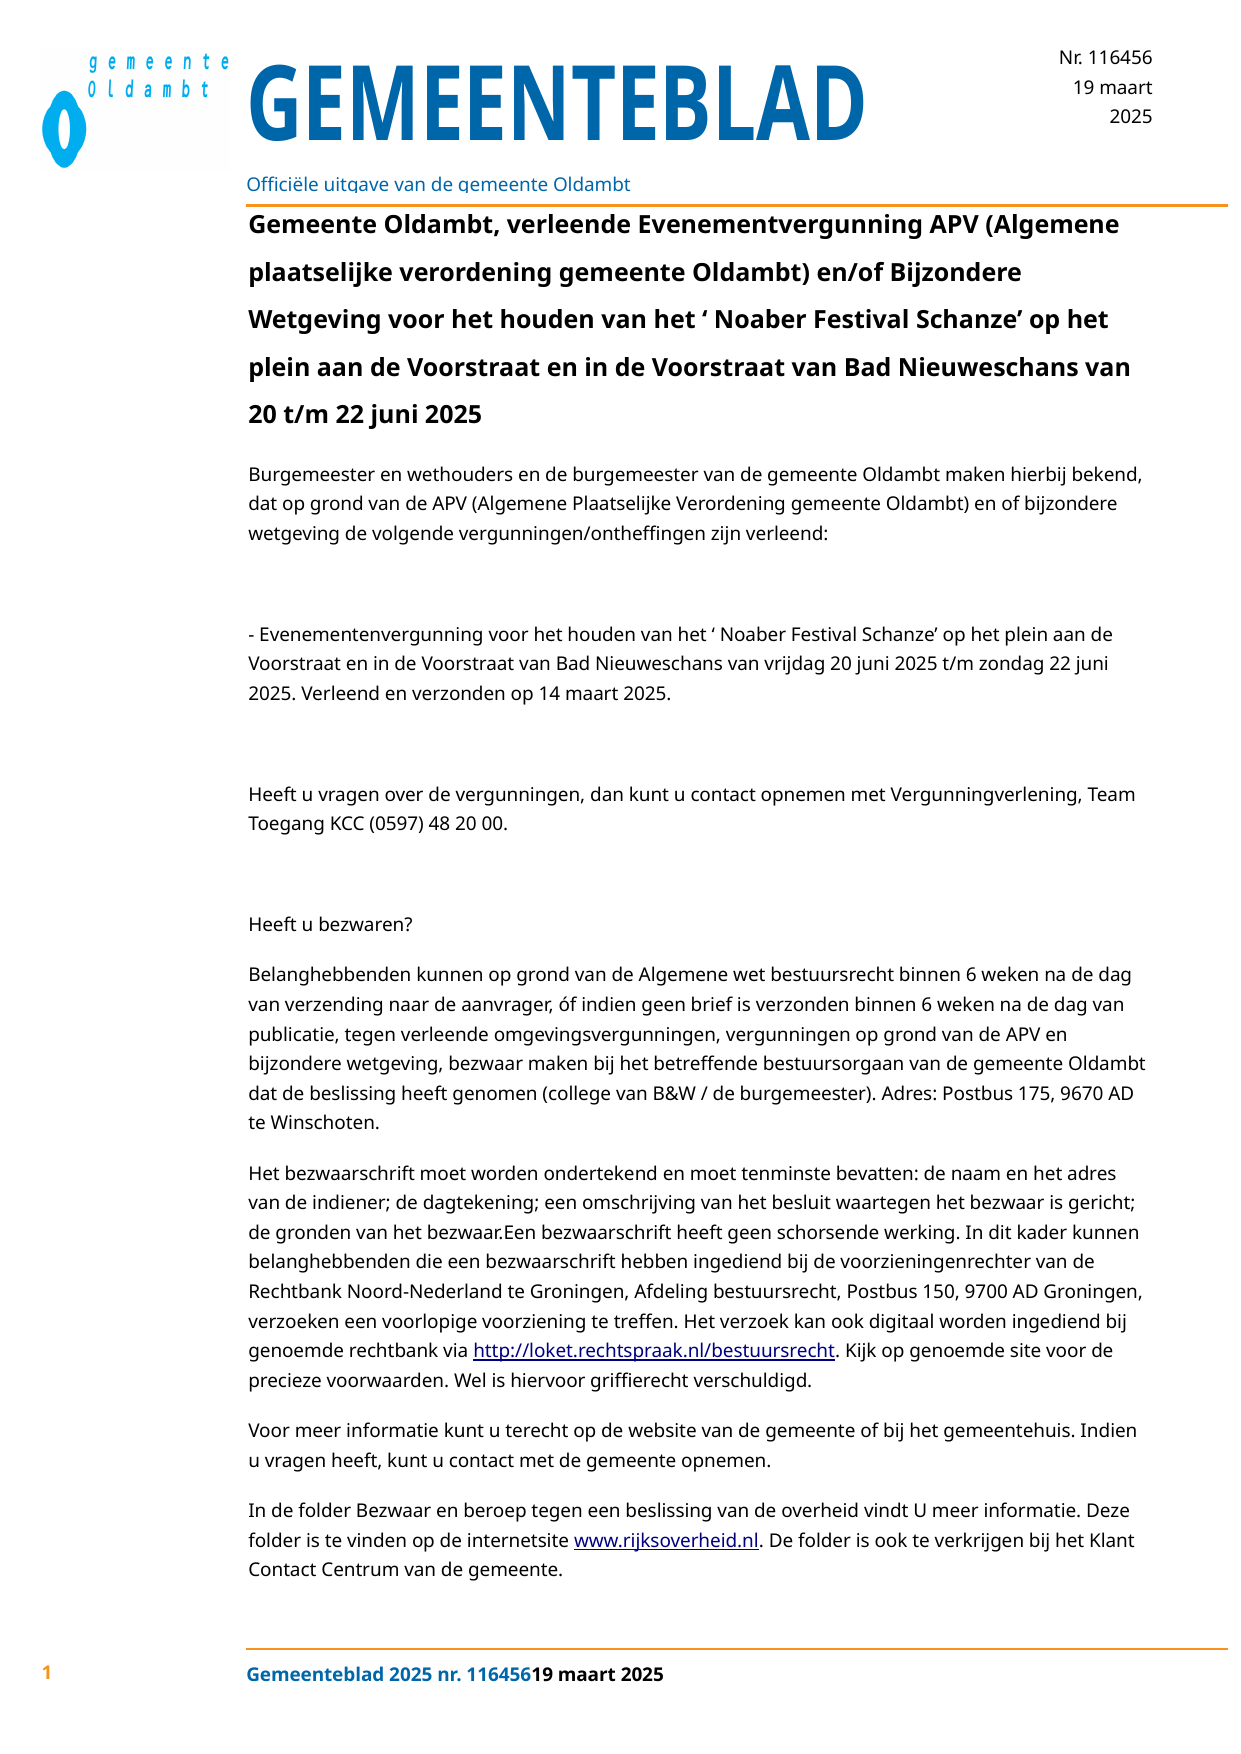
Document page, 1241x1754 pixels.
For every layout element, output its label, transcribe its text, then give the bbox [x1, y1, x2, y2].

text Heeft u bezwaren? [248, 911, 1152, 937]
text Het bezwaarschrift moet worden ondertekend en moet tenminste bevatten: de naam en het adres van de indiener; de dagtekening; een omschrijving van het besluit waartegen het bezwaar is gericht; de gronden van het bezwaar.Een bezwaarschrift heeft geen schorsende werking. In dit kader kunnen belanghebbenden die een bezwaarschrift hebben ingediend bij de voorzieningenrechter van de Rechtbank Noord-Nederland te Groningen, Afdeling bestuursrecht, Postbus 150, 9700 AD Groningen, verzoeken een voorlopige voorziening te treffen. Het verzoek kan ook digitaal worden ingediend bij genoemde rechtbank via http://loket.rechtspraak.nl/bestuursrecht. Kijk op genoemde site voor de precieze voorwaarden. Wel is hiervoor griffierecht verschuldigd. [248, 1160, 1152, 1393]
text Gemeente Oldambt, verleende Evenementvergunning APV (Algemene plaatselijke verordening gemeente Oldambt) en/of Bijzondere Wetgeving voor het houden van het ‘ Noaber Festival Schanze’ op het plein aan de Voorstraat en in de Voorstraat van Bad Nieuweschans van 20 t/m 22 juni 2025 [248, 207, 1152, 431]
text - Evenementenvergunning voor het houden van het ‘ Noaber Festival Schanze’ op het plein aan de Voorstraat en in de Voorstraat van Bad Nieuweschans van vrijdag 20 juni 2025 t/m zondag 22 juni 2025. Verleend en verzonden op 14 maart 2025. [248, 621, 1152, 706]
picture [41, 47, 231, 172]
text Belanghebbenden kunnen op grond van de Algemene wet bestuursrecht binnen 6 weken na de dag van verzending naar de aanvrager, óf indien geen brief is verzonden binnen 6 weken na de dag van publicatie, tegen verleende omgevingsvergunningen, vergunningen op grond van de APV en bijzondere wetgeving, bezwaar maken bij het betreffende bestuursorgaan van de gemeente Oldambt dat de beslissing heeft genomen (college van B&W / de burgemeester). Adres: Postbus 175, 9670 AD te Winschoten. [248, 962, 1152, 1135]
text Burgemeester en wethouders en de burgemeester van de gemeente Oldambt maken hierbij bekend, dat op grond van de APV (Algemene Plaatselijke Verordening gemeente Oldambt) en of bijzondere wetgeving de volgende vergunningen/ontheffingen zijn verleend: [248, 461, 1152, 546]
text In de folder Bezwaar en beroep tegen een beslissing van de overheid vindt U meer informatie. Deze folder is te vinden op de internetsite www.rijksoverheid.nl. De folder is ook te verkrijgen bij het Klant Contact Centrum van de gemeente. [248, 1497, 1152, 1582]
text Heeft u vragen over de vergunningen, dan kunt u contact opnemen met Vergunningverlening, Team Toegang KCC (0597) 48 20 00. [248, 781, 1152, 836]
text Voor meer informatie kunt u terecht op de website van de gemeente of bij het gemeentehuis. Indien u vragen heeft, kunt u contact met de gemeente opnemen. [248, 1417, 1152, 1473]
